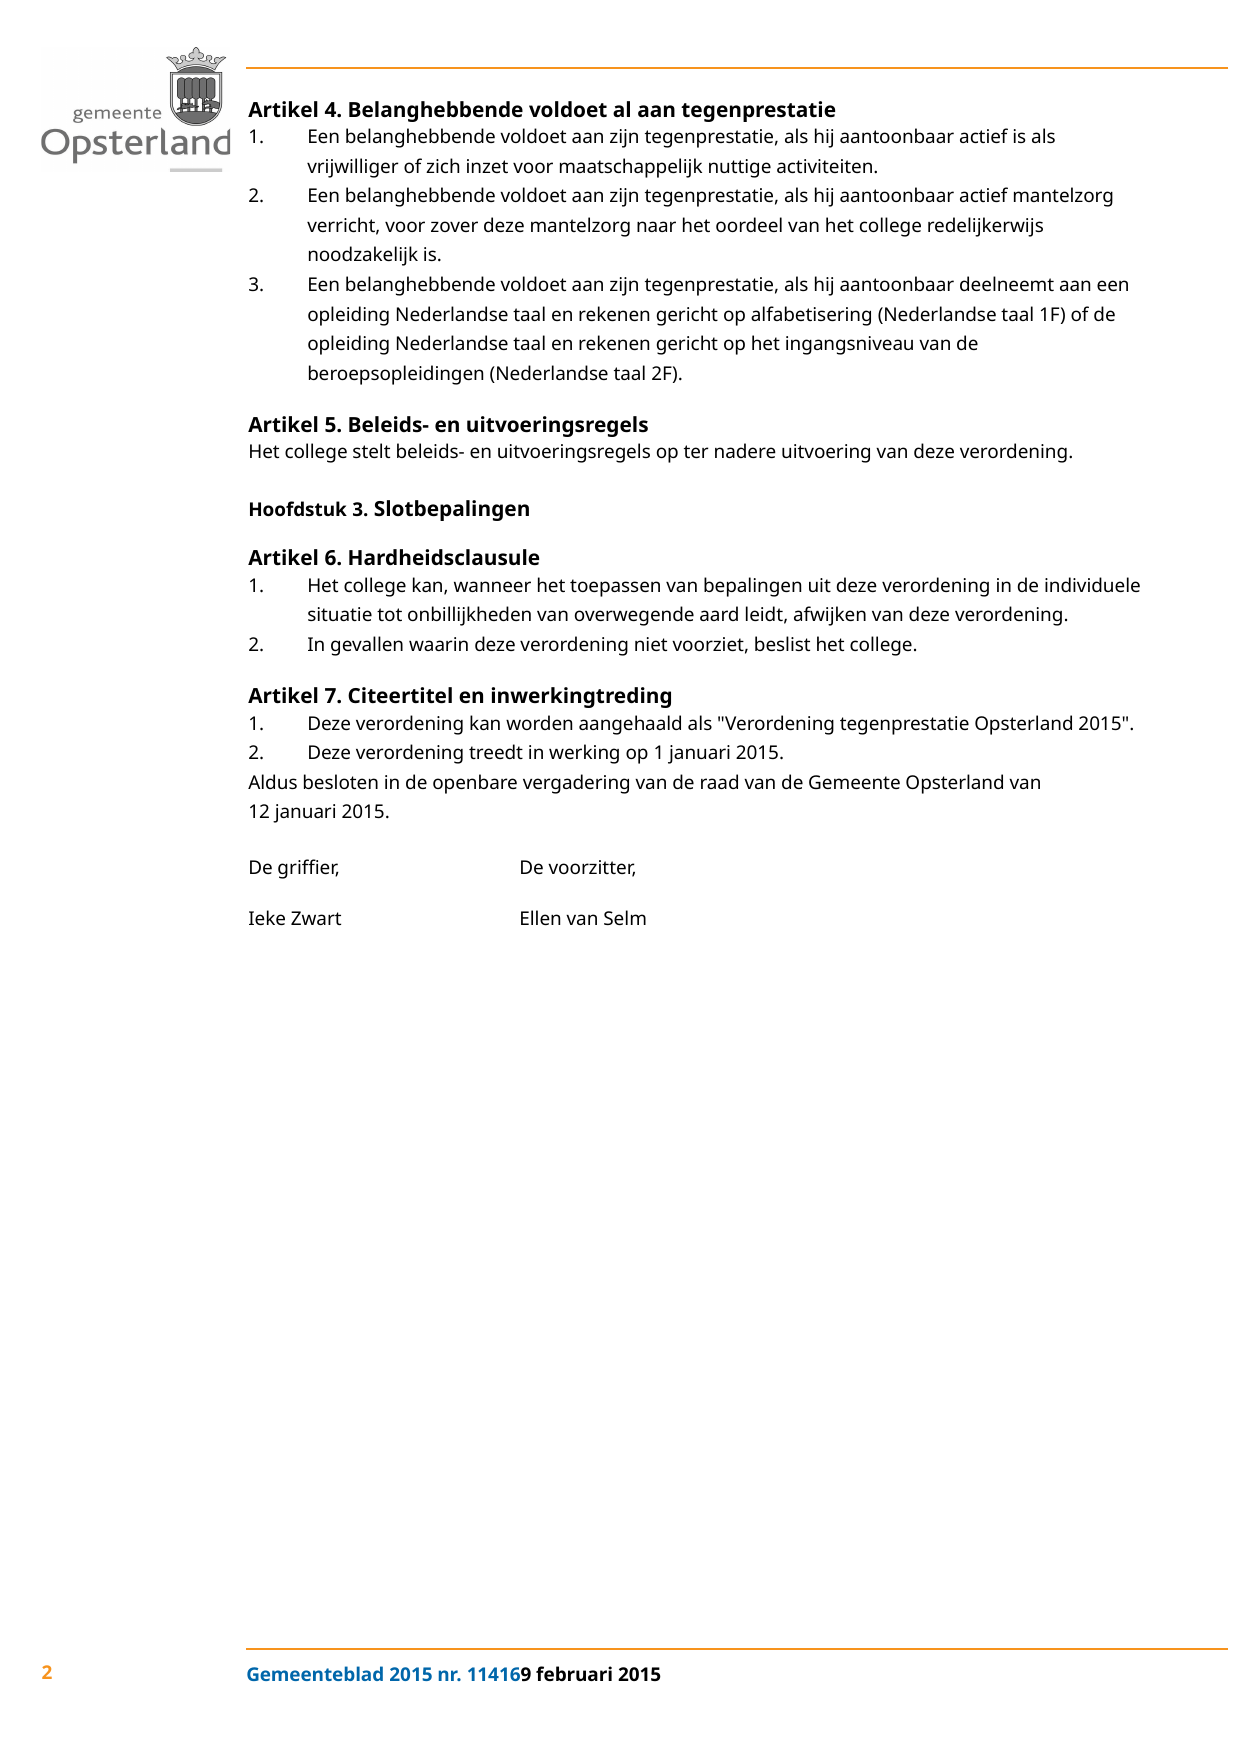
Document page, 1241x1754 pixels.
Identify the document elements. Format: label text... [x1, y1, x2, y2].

text Het college stelt beleids- en uitvoeringsregels op ter nadere uitvoering van deze verordening. [248, 439, 1152, 464]
text Artikel 6. Hardheidsclausule [248, 543, 1152, 572]
text Aldus besloten in de openbare vergadering van de raad van de Gemeente Opsterland van 12 januari 2015. [248, 769, 1152, 824]
list In gevallen waarin deze verordening niet voorziet, beslist het college. [248, 631, 1152, 657]
list Het college kan, wanneer het toepassen van bepalingen uit deze verordening in de individuele situatie tot onbillijkheden van overwegende aard leidt, afwijken van deze verordening. [248, 572, 1152, 627]
table_header De griffier, [248, 854, 519, 879]
table_header De voorzitter, [519, 854, 1152, 879]
table_cell Ieke Zwart [248, 905, 519, 931]
picture [41, 47, 231, 172]
table_cell [248, 880, 1152, 905]
text Artikel 4. Belanghebbende voldoet al aan tegenprestatie [248, 95, 1152, 123]
text Artikel 5. Beleids- en uitvoeringsregels [248, 410, 1152, 439]
text Artikel 7. Citeertitel en inwerkingtreding [248, 681, 1152, 710]
table_cell Ellen van Selm [519, 905, 1152, 931]
list Een belanghebbende voldoet aan zijn tegenprestatie, als hij aantoonbaar deelneemt aan een opleiding Nederlandse taal en rekenen gericht op alfabetisering (Nederlandse taal 1F) of de opleiding Nederlandse taal en rekenen gericht op het ingangsniveau van de beroepsopleidingen (Nederlandse taal 2F). [248, 271, 1152, 386]
list Een belanghebbende voldoet aan zijn tegenprestatie, als hij aantoonbaar actief mantelzorg verricht, voor zover deze mantelzorg naar het oordeel van het college redelijkerwijs noodzakelijk is. [248, 182, 1152, 267]
list Deze verordening kan worden aangehaald als "Verordening tegenprestatie Opsterland 2015". [248, 710, 1152, 736]
list Een belanghebbende voldoet aan zijn tegenprestatie, als hij aantoonbaar actief is als vrijwilliger of zich inzet voor maatschappelijk nuttige activiteiten. [248, 123, 1152, 178]
list Deze verordening treedt in werking op 1 januari 2015. [248, 739, 1152, 765]
text Hoofdstuk 3. Slotbepalingen [248, 494, 1152, 522]
